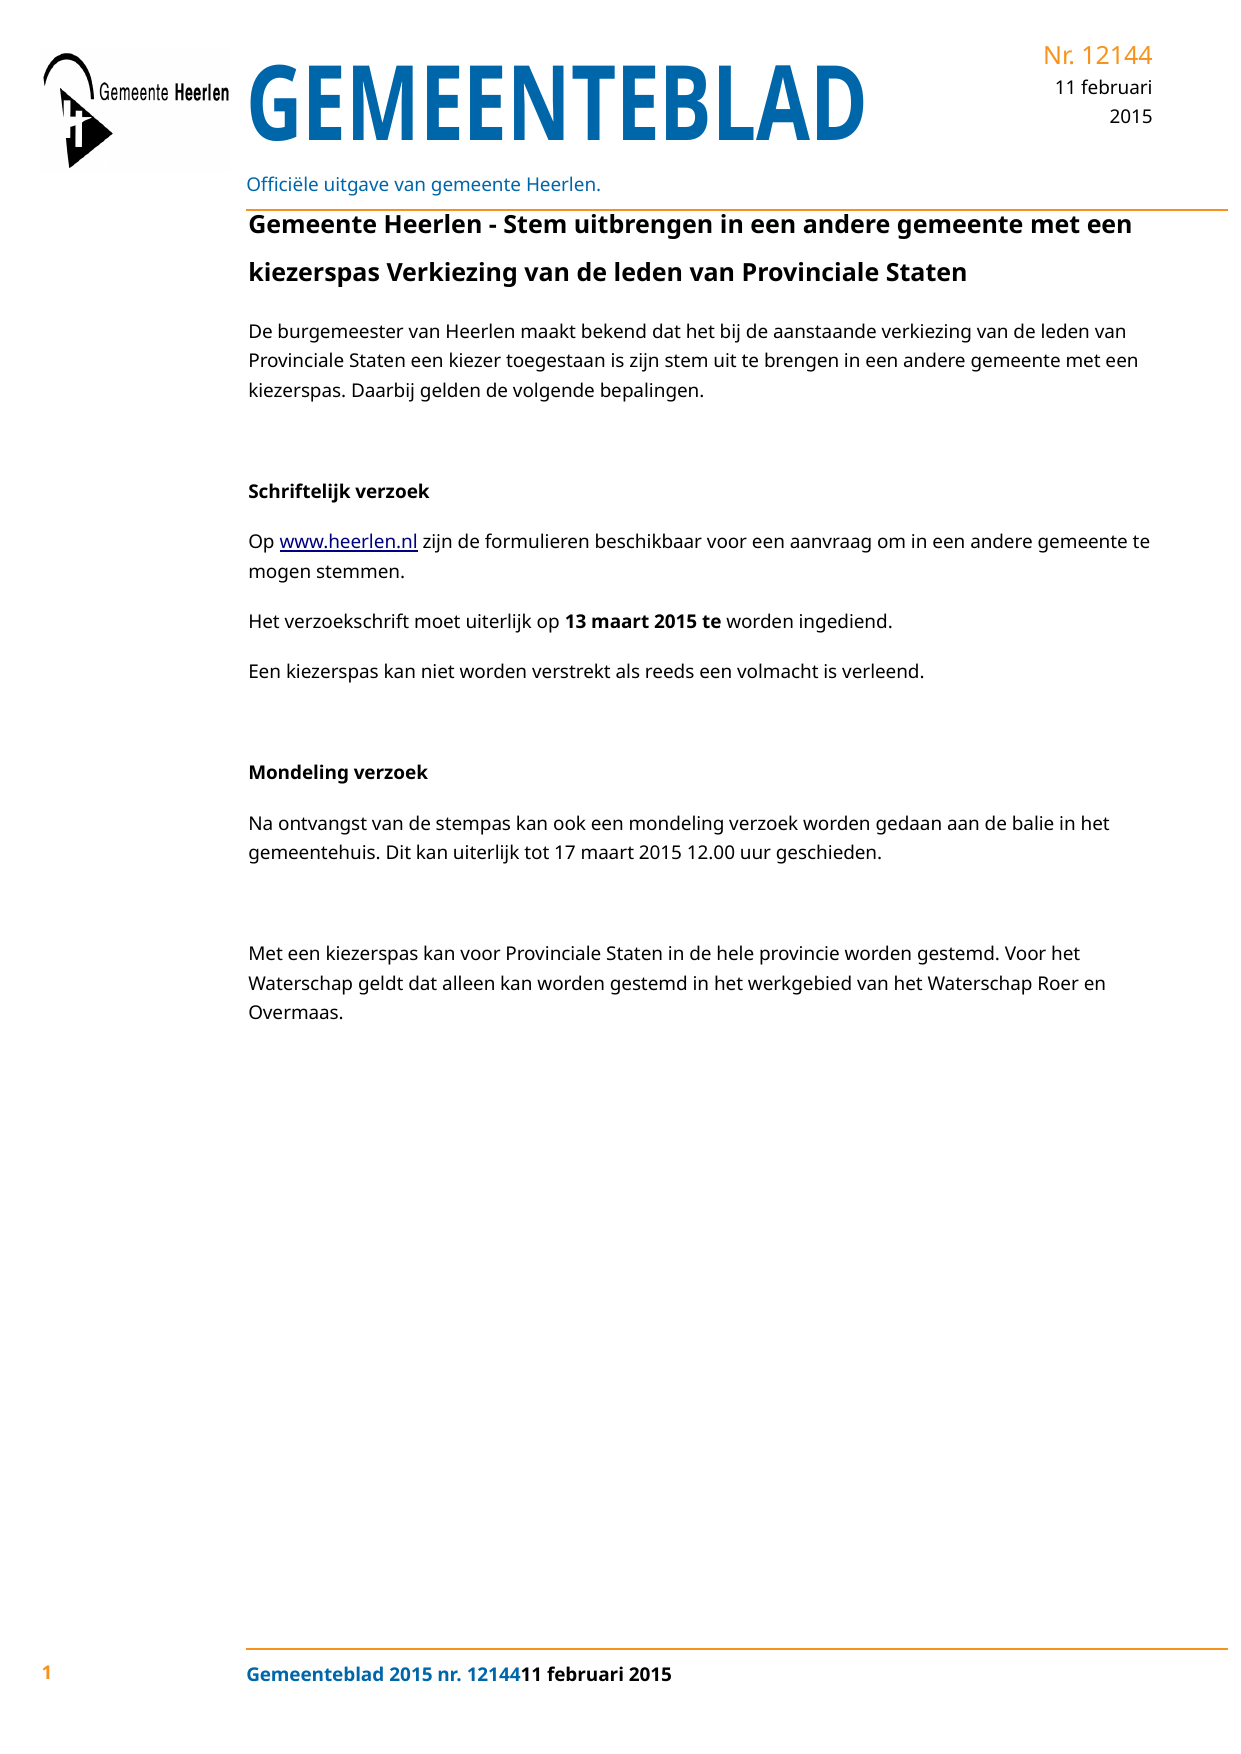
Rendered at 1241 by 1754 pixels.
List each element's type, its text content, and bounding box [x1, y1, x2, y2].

text Een kiezerspas kan niet worden verstrekt als reeds een volmacht is verleend. [248, 659, 1152, 684]
text Mondeling verzoek [248, 759, 1152, 785]
text Schriftelijk verzoek [248, 478, 1152, 504]
text Na ontvangst van de stempas kan ook een mondeling verzoek worden gedaan aan de balie in het gemeentehuis. Dit kan uiterlijk tot 17 maart 2015 12.00 uur geschieden. [248, 810, 1152, 865]
text Het verzoekschrift moet uiterlijk op 13 maart 2015 te worden ingediend. [248, 608, 1152, 634]
text Met een kiezerspas kan voor Provinciale Staten in de hele provincie worden gestemd. Voor het Waterschap geldt dat alleen kan worden gestemd in het werkgebied van het Waterschap Roer en Overmaas. [248, 940, 1152, 1025]
text Op www.heerlen.nl zijn de formulieren beschikbaar voor een aanvraag om in een andere gemeente te mogen stemmen. [248, 528, 1152, 584]
picture [41, 47, 231, 172]
text De burgemeester van Heerlen maakt bekend dat het bij de aanstaande verkiezing van de leden van Provinciale Staten een kiezer toegestaan is zijn stem uit te brengen in een andere gemeente met een kiezerspas. Daarbij gelden de volgende bepalingen. [248, 318, 1152, 403]
text Gemeente Heerlen - Stem uitbrengen in een andere gemeente met een kiezerspas Verkiezing van de leden van Provinciale Staten [248, 211, 1152, 288]
